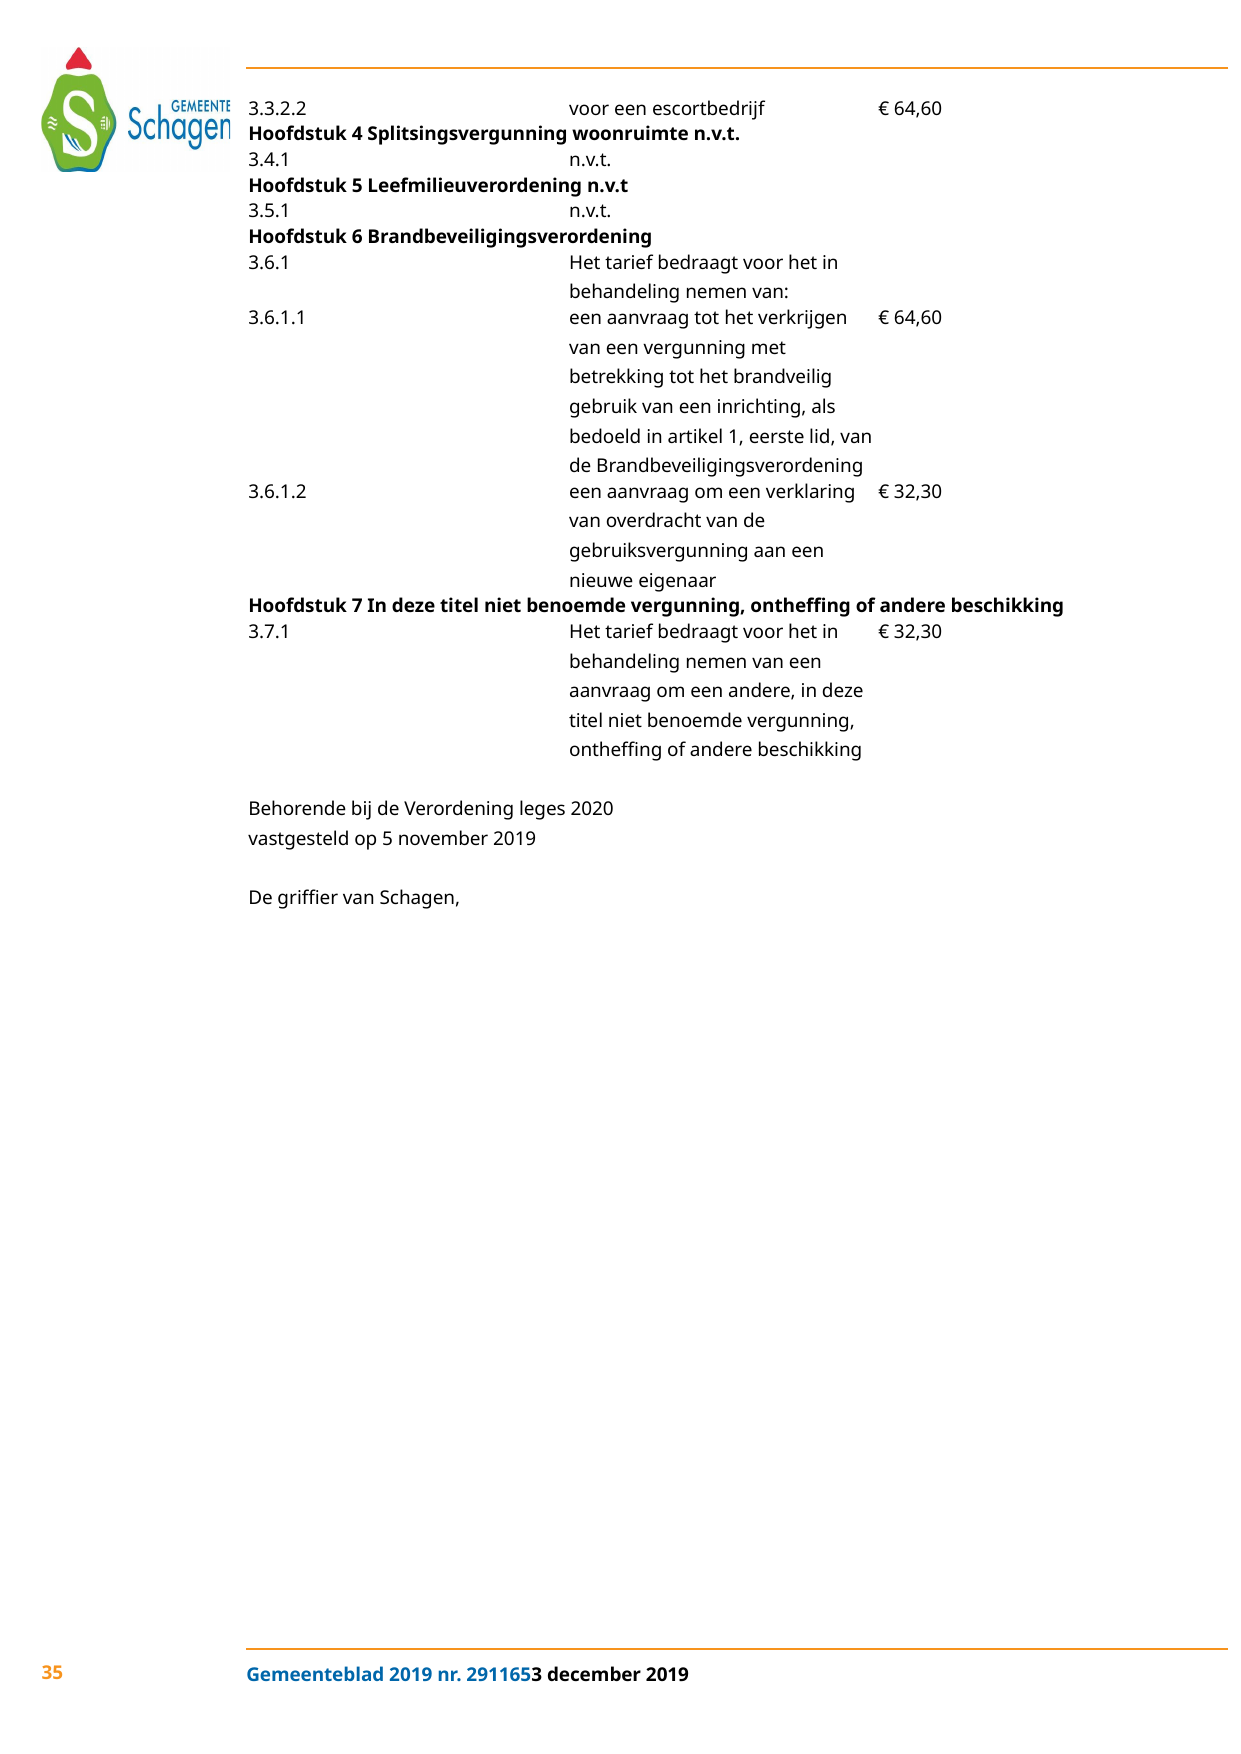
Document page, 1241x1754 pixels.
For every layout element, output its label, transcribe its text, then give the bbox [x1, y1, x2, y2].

table_cell 3.7.1 [248, 618, 569, 762]
table_cell [878, 249, 1152, 304]
table_cell € 64,60 [878, 95, 1152, 121]
picture [41, 47, 231, 172]
table_cell € 32,30 [878, 478, 1152, 593]
table_cell Het tarief bedraagt voor het in behandeling nemen van een aanvraag om een andere, in deze titel niet benoemde vergunning, ontheffing of andere beschikking [569, 618, 878, 762]
table_cell voor een escortbedrijf [569, 95, 878, 121]
table_cell Hoofdstuk 7 In deze titel niet benoemde vergunning, ontheffing of andere beschikking [248, 593, 1152, 618]
table_cell 3.5.1 [248, 198, 569, 223]
table_cell n.v.t. [569, 198, 878, 223]
table_cell een aanvraag om een verklaring van overdracht van de gebruiksvergunning aan een nieuwe eigenaar [569, 478, 878, 593]
table_cell 3.6.1 [248, 249, 569, 304]
table_cell Hoofdstuk 4 Splitsingsvergunning woonruimte n.v.t. [248, 121, 1152, 146]
text vastgesteld op 5 november 2019 [248, 825, 1152, 851]
table_cell 3.3.2.2 [248, 95, 569, 121]
table_cell een aanvraag tot het verkrijgen van een vergunning met betrekking tot het brandveilig gebruik van een inrichting, als bedoeld in artikel 1, eerste lid, van de Brandbeveiligingsverordening [569, 305, 878, 478]
table_cell Het tarief bedraagt voor het in behandeling nemen van: [569, 249, 878, 304]
table_cell Hoofdstuk 5 Leefmilieuverordening n.v.t [248, 172, 1152, 198]
table_cell 3.4.1 [248, 146, 569, 172]
text De griffier van Schagen, [248, 884, 1152, 910]
text Behorende bij de Verordening leges 2020 [248, 795, 1152, 821]
table_cell Hoofdstuk 6 Brandbeveiligingsverordening [248, 224, 1152, 249]
table_cell [878, 146, 1152, 172]
table_cell 3.6.1.1 [248, 305, 569, 478]
table_cell € 32,30 [878, 618, 1152, 762]
table_cell 3.6.1.2 [248, 478, 569, 593]
table_cell [878, 198, 1152, 223]
table_cell n.v.t. [569, 146, 878, 172]
table_cell € 64,60 [878, 305, 1152, 478]
